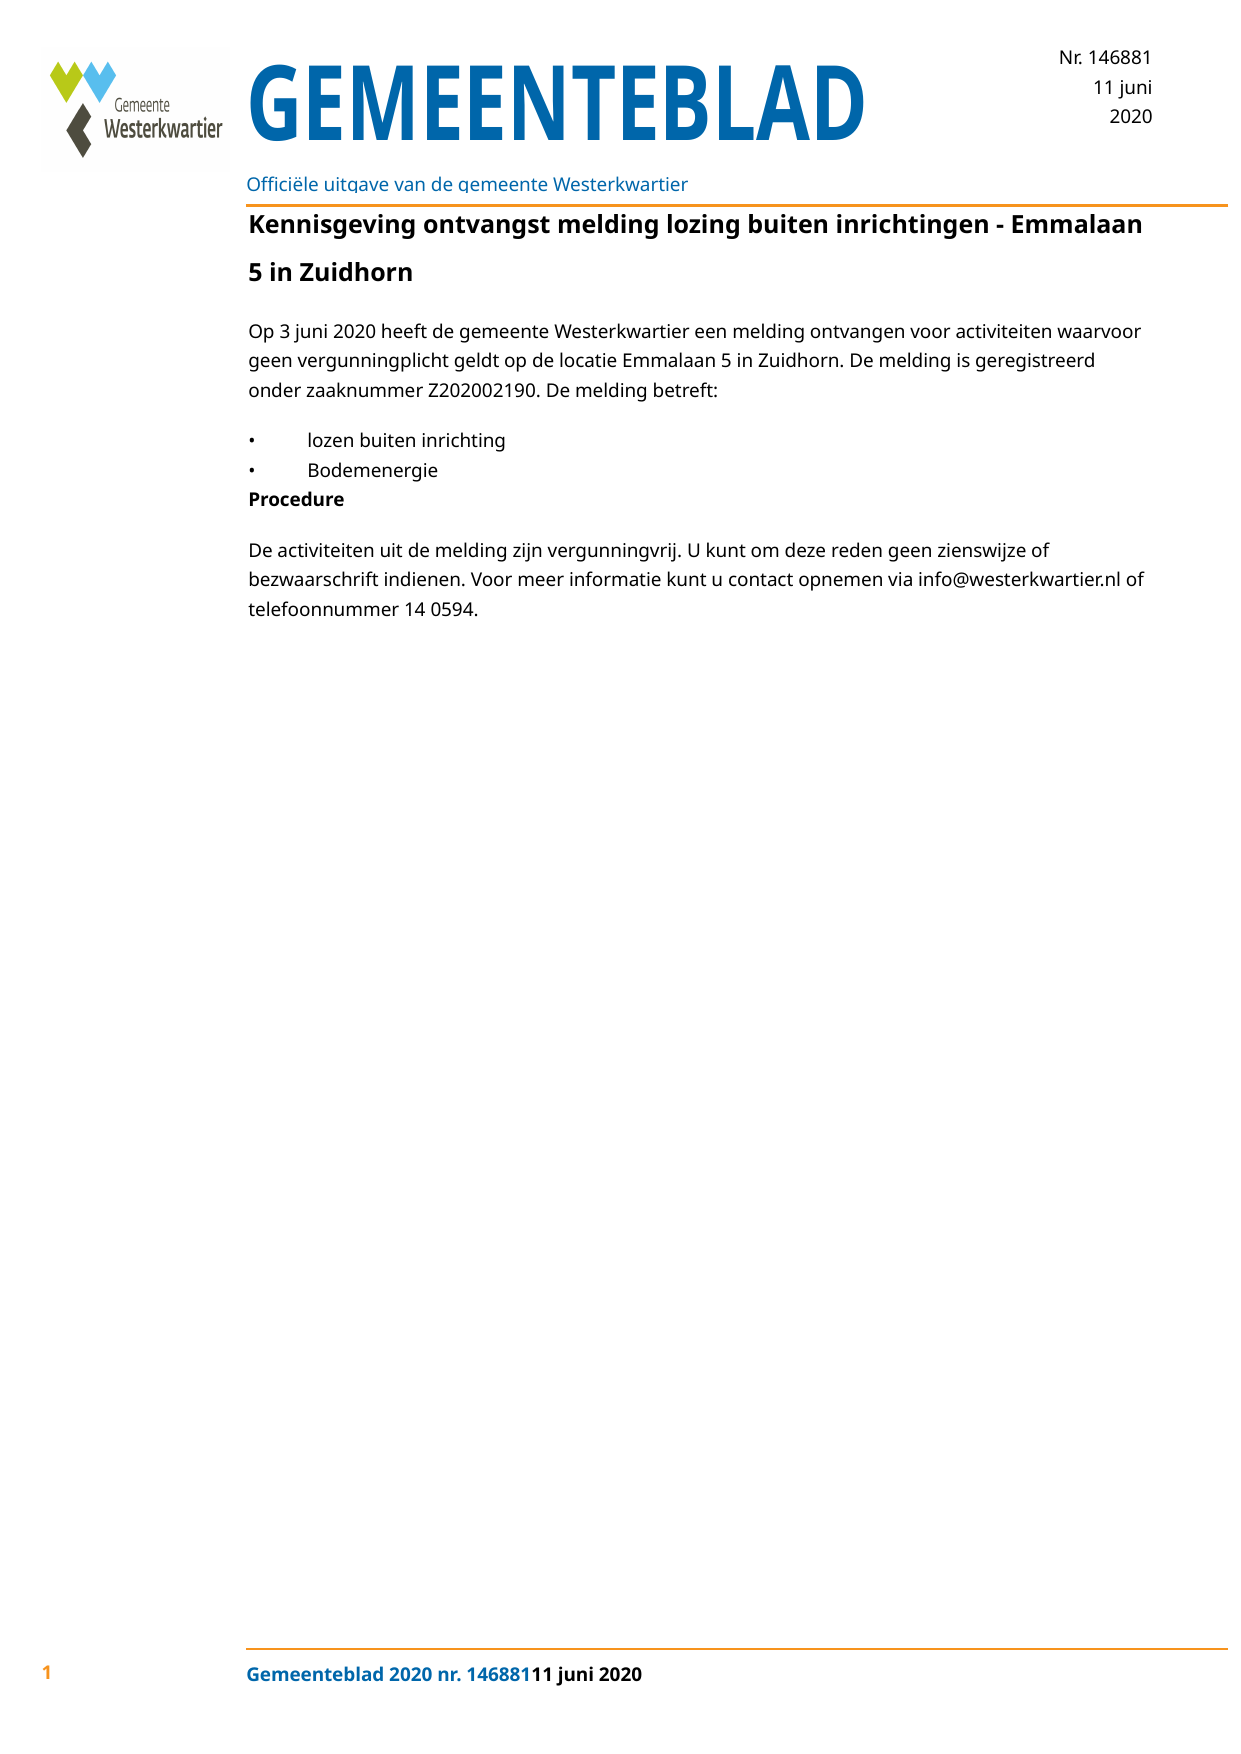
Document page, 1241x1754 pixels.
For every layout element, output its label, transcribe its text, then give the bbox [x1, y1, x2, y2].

list Bodemenergie [248, 457, 1152, 483]
picture [41, 47, 231, 172]
text Kennisgeving ontvangst melding lozing buiten inrichtingen - Emmalaan 5 in Zuidhorn [248, 207, 1152, 288]
text De activiteiten uit de melding zijn vergunningvrij. U kunt om deze reden geen zienswijze of bezwaarschrift indienen. Voor meer informatie kunt u contact opnemen via info@westerkwartier.nl of telefoonnummer 14 0594. [248, 537, 1152, 622]
list lozen buiten inrichting [248, 427, 1152, 453]
text Procedure [248, 487, 1152, 512]
text Op 3 juni 2020 heeft de gemeente Westerkwartier een melding ontvangen voor activiteiten waarvoor geen vergunningplicht geldt op de locatie Emmalaan 5 in Zuidhorn. De melding is geregistreerd onder zaaknummer Z202002190. De melding betreft: [248, 318, 1152, 403]
